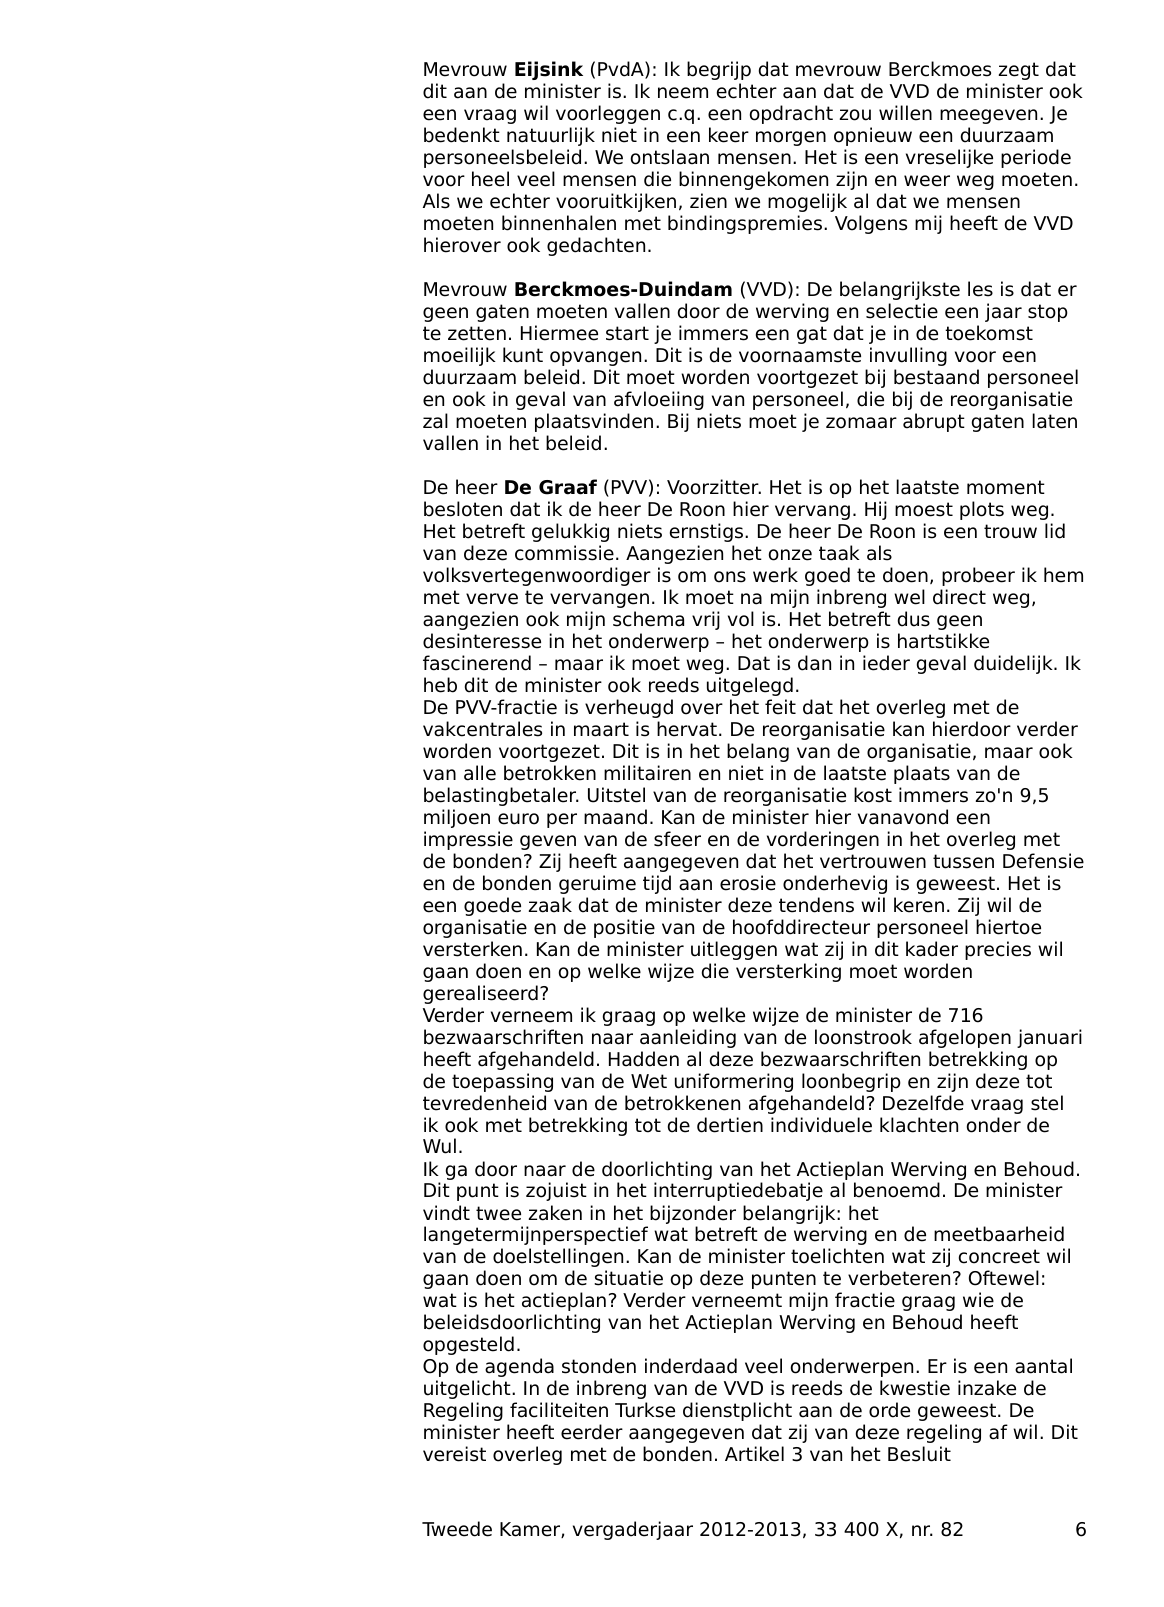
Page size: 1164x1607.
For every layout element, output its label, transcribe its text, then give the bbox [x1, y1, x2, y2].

text Op de agenda stonden inderdaad veel onderwerpen. Er is een aantal uitgelicht. In de inbreng van de VVD is reeds de kwestie inzake de Regeling faciliteiten Turkse dienstplicht aan de orde geweest. De minister heeft eerder aangegeven dat zij van deze regeling af wil. Dit vereist overleg met de bonden. Artikel 3 van het Besluit [422, 1356, 1087, 1466]
text Mevrouw Berckmoes-Duindam (VVD): De belangrijkste les is dat er geen gaten moeten vallen door de werving en selectie een jaar stop te zetten. Hiermee start je immers een gat dat je in de toekomst moeilijk kunt opvangen. Dit is de voornaamste invulling voor een duurzaam beleid. Dit moet worden voortgezet bij bestaand personeel en ook in geval van afvloeiing van personeel, die bij de reorganisatie zal moeten plaatsvinden. Bij niets moet je zomaar abrupt gaten laten vallen in het beleid. [422, 279, 1087, 455]
text De heer De Graaf (PVV): Voorzitter. Het is op het laatste moment besloten dat ik de heer De Roon hier vervang. Hij moest plots weg. Het betreft gelukkig niets ernstigs. De heer De Roon is een trouw lid van deze commissie. Aangezien het onze taak als volksvertegenwoordiger is om ons werk goed te doen, probeer ik hem met verve te vervangen. Ik moet na mijn inbreng wel direct weg, aangezien ook mijn schema vrij vol is. Het betreft dus geen desinteresse in het onderwerp – het onderwerp is hartstikke fascinerend – maar ik moet weg. Dat is dan in ieder geval duidelijk. Ik heb dit de minister ook reeds uitgelegd. [422, 477, 1087, 697]
text Mevrouw Eijsink (PvdA): Ik begrijp dat mevrouw Berckmoes zegt dat dit aan de minister is. Ik neem echter aan dat de VVD de minister ook een vraag wil voorleggen c.q. een opdracht zou willen meegeven. Je bedenkt natuurlijk niet in een keer morgen opnieuw een duurzaam personeelsbeleid. We ontslaan mensen. Het is een vreselijke periode voor heel veel mensen die binnengekomen zijn en weer weg moeten. Als we echter vooruitkijken, zien we mogelijk al dat we mensen moeten binnenhalen met bindingspremies. Volgens mij heeft de VVD hierover ook gedachten. [422, 59, 1087, 257]
text Ik ga door naar de doorlichting van het Actieplan Werving en Behoud. Dit punt is zojuist in het interruptiedebatje al benoemd. De minister vindt twee zaken in het bijzonder belangrijk: het langetermijnperspectief wat betreft de werving en de meetbaarheid van de doelstellingen. Kan de minister toelichten wat zij concreet wil gaan doen om de situatie op deze punten te verbeteren? Oftewel: wat is het actieplan? Verder verneemt mijn fractie graag wie de beleidsdoorlichting van het Actieplan Werving en Behoud heeft opgesteld. [422, 1158, 1087, 1356]
text De PVV-fractie is verheugd over het feit dat het overleg met de vakcentrales in maart is hervat. De reorganisatie kan hierdoor verder worden voortgezet. Dit is in het belang van de organisatie, maar ook van alle betrokken militairen en niet in de laatste plaats van de belastingbetaler. Uitstel van de reorganisatie kost immers zo'n 9,5 miljoen euro per maand. Kan de minister hier vanavond een impressie geven van de sfeer en de vorderingen in het overleg met de bonden? Zij heeft aangegeven dat het vertrouwen tussen Defensie en de bonden geruime tijd aan erosie onderhevig is geweest. Het is een goede zaak dat de minister deze tendens wil keren. Zij wil de organisatie en de positie van de hoofddirecteur personeel hiertoe versterken. Kan de minister uitleggen wat zij in dit kader precies wil gaan doen en op welke wijze die versterking moet worden gerealiseerd? [422, 697, 1087, 1004]
text Verder verneem ik graag op welke wijze de minister de 716 bezwaarschriften naar aanleiding van de loonstrook afgelopen januari heeft afgehandeld. Hadden al deze bezwaarschriften betrekking op de toepassing van de Wet uniformering loonbegrip en zijn deze tot tevredenheid van de betrokkenen afgehandeld? Dezelfde vraag stel ik ook met betrekking tot de dertien individuele klachten onder de Wul. [422, 1004, 1087, 1158]
